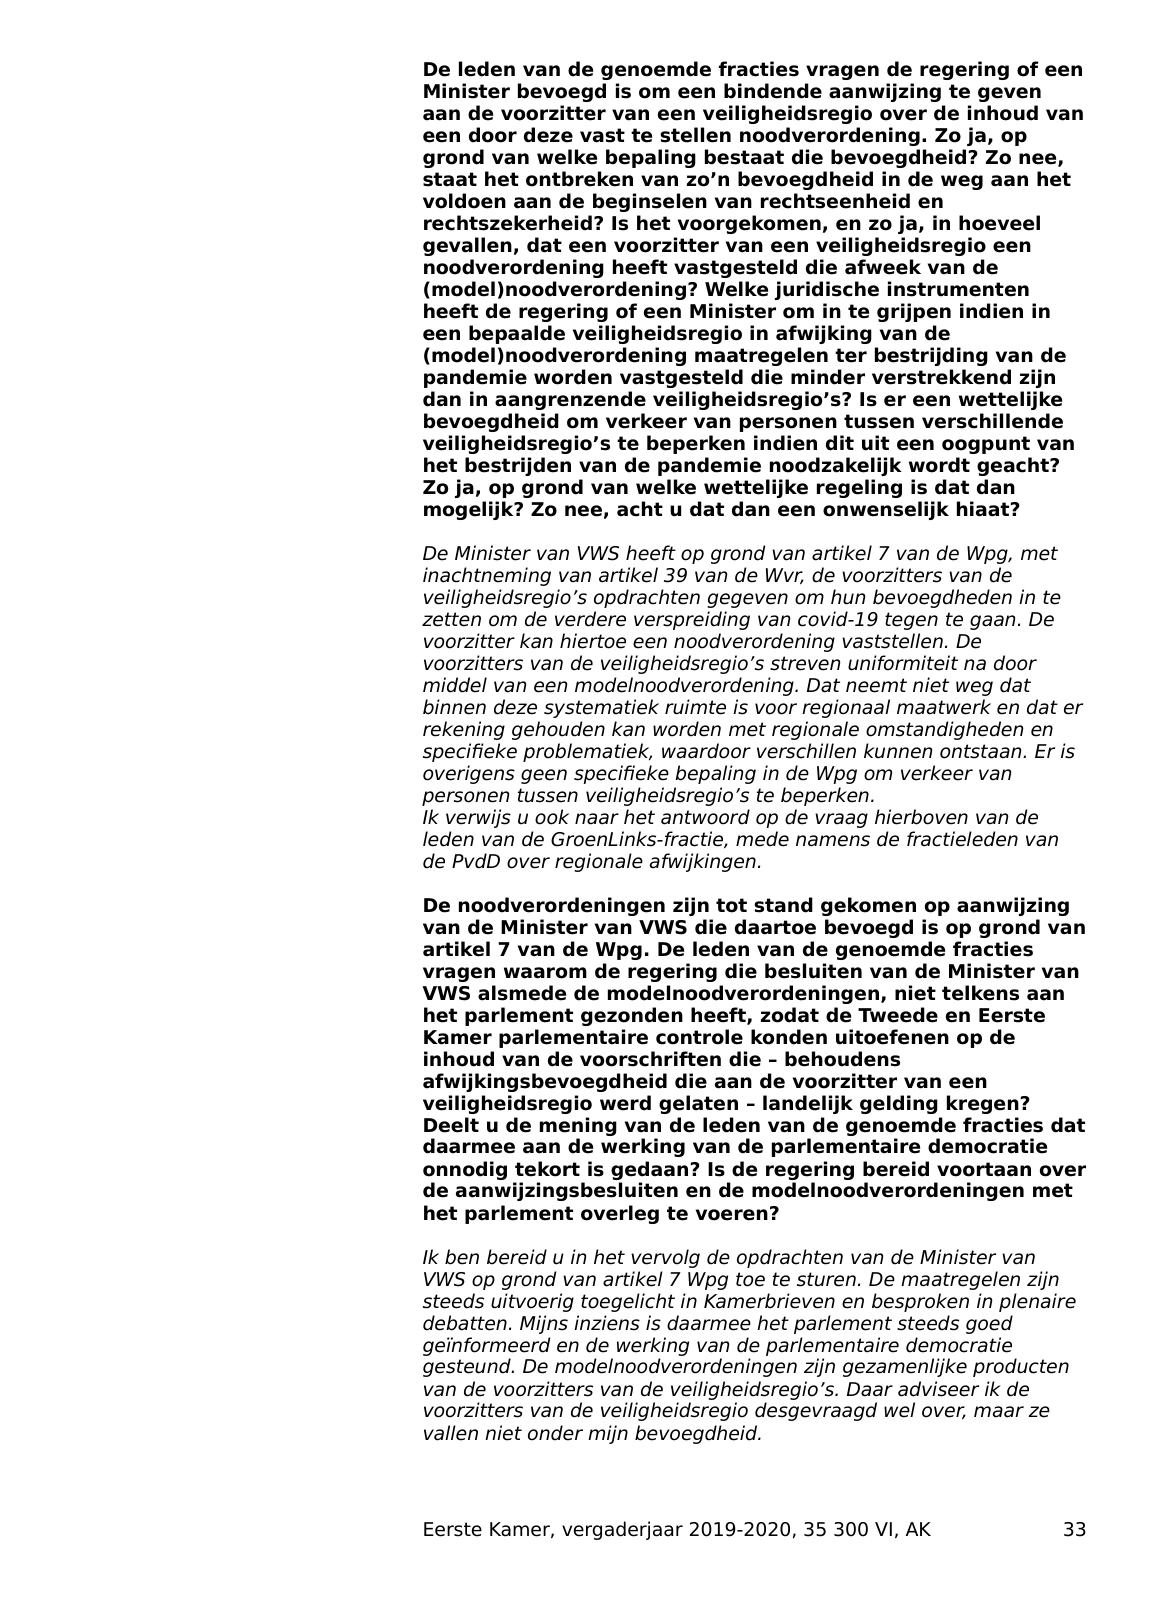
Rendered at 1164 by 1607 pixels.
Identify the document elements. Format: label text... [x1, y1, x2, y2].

text De noodverordeningen zijn tot stand gekomen op aanwijzing van de Minister van VWS die daartoe bevoegd is op grond van artikel 7 van de Wpg. De leden van de genoemde fracties vragen waarom de regering die besluiten van de Minister van VWS alsmede de modelnoodverordeningen, niet telkens aan het parlement gezonden heeft, zodat de Tweede en Eerste Kamer parlementaire controle konden uitoefenen op de inhoud van de voorschriften die – behoudens afwijkingsbevoegdheid die aan de voorzitter van een veiligheidsregio werd gelaten – landelijk gelding kregen? Deelt u de mening van de leden van de genoemde fracties dat daarmee aan de werking van de parlementaire democratie onnodig tekort is gedaan? Is de regering bereid voortaan over de aanwijzingsbesluiten en de modelnoodverordeningen met het parlement overleg te voeren? [422, 895, 1087, 1224]
text Ik ben bereid u in het vervolg de opdrachten van de Minister van VWS op grond van artikel 7 Wpg toe te sturen. De maatregelen zijn steeds uitvoerig toegelicht in Kamerbrieven en besproken in plenaire debatten. Mijns inziens is daarmee het parlement steeds goed geïnformeerd en de werking van de parlementaire democratie gesteund. De modelnoodverordeningen zijn gezamenlijke producten van de voorzitters van de veiligheidsregio’s. Daar adviseer ik de voorzitters van de veiligheidsregio desgevraagd wel over, maar ze vallen niet onder mijn bevoegdheid. [422, 1247, 1087, 1444]
text De Minister van VWS heeft op grond van artikel 7 van de Wpg, met inachtneming van artikel 39 van de Wvr, de voorzitters van de veiligheidsregio’s opdrachten gegeven om hun bevoegdheden in te zetten om de verdere verspreiding van covid-19 tegen te gaan. De voorzitter kan hiertoe een noodverordening vaststellen. De voorzitters van de veiligheidsregio’s streven uniformiteit na door middel van een modelnoodverordening. Dat neemt niet weg dat binnen deze systematiek ruimte is voor regionaal maatwerk en dat er rekening gehouden kan worden met regionale omstandigheden en specifieke problematiek, waardoor verschillen kunnen ontstaan. Er is overigens geen specifieke bepaling in de Wpg om verkeer van personen tussen veiligheidsregio’s te beperken. [422, 543, 1087, 807]
text Ik verwijs u ook naar het antwoord op de vraag hierboven van de leden van de GroenLinks-fractie, mede namens de fractieleden van de PvdD over regionale afwijkingen. [422, 807, 1087, 872]
text De leden van de genoemde fracties vragen de regering of een Minister bevoegd is om een bindende aanwijzing te geven aan de voorzitter van een veiligheidsregio over de inhoud van een door deze vast te stellen noodverordening. Zo ja, op grond van welke bepaling bestaat die bevoegdheid? Zo nee, staat het ontbreken van zo’n bevoegdheid in de weg aan het voldoen aan de beginselen van rechtseenheid en rechtszekerheid? Is het voorgekomen, en zo ja, in hoeveel gevallen, dat een voorzitter van een veiligheidsregio een noodverordening heeft vastgesteld die afweek van de (model)noodverordening? Welke juridische instrumenten heeft de regering of een Minister om in te grijpen indien in een bepaalde veiligheidsregio in afwijking van de (model)noodverordening maatregelen ter bestrijding van de pandemie worden vastgesteld die minder verstrekkend zijn dan in aangrenzende veiligheidsregio’s? Is er een wettelijke bevoegdheid om verkeer van personen tussen verschillende veiligheidsregio’s te beperken indien dit uit een oogpunt van het bestrijden van de pandemie noodzakelijk wordt geacht? Zo ja, op grond van welke wettelijke regeling is dat dan mogelijk? Zo nee, acht u dat dan een onwenselijk hiaat? [422, 59, 1087, 521]
